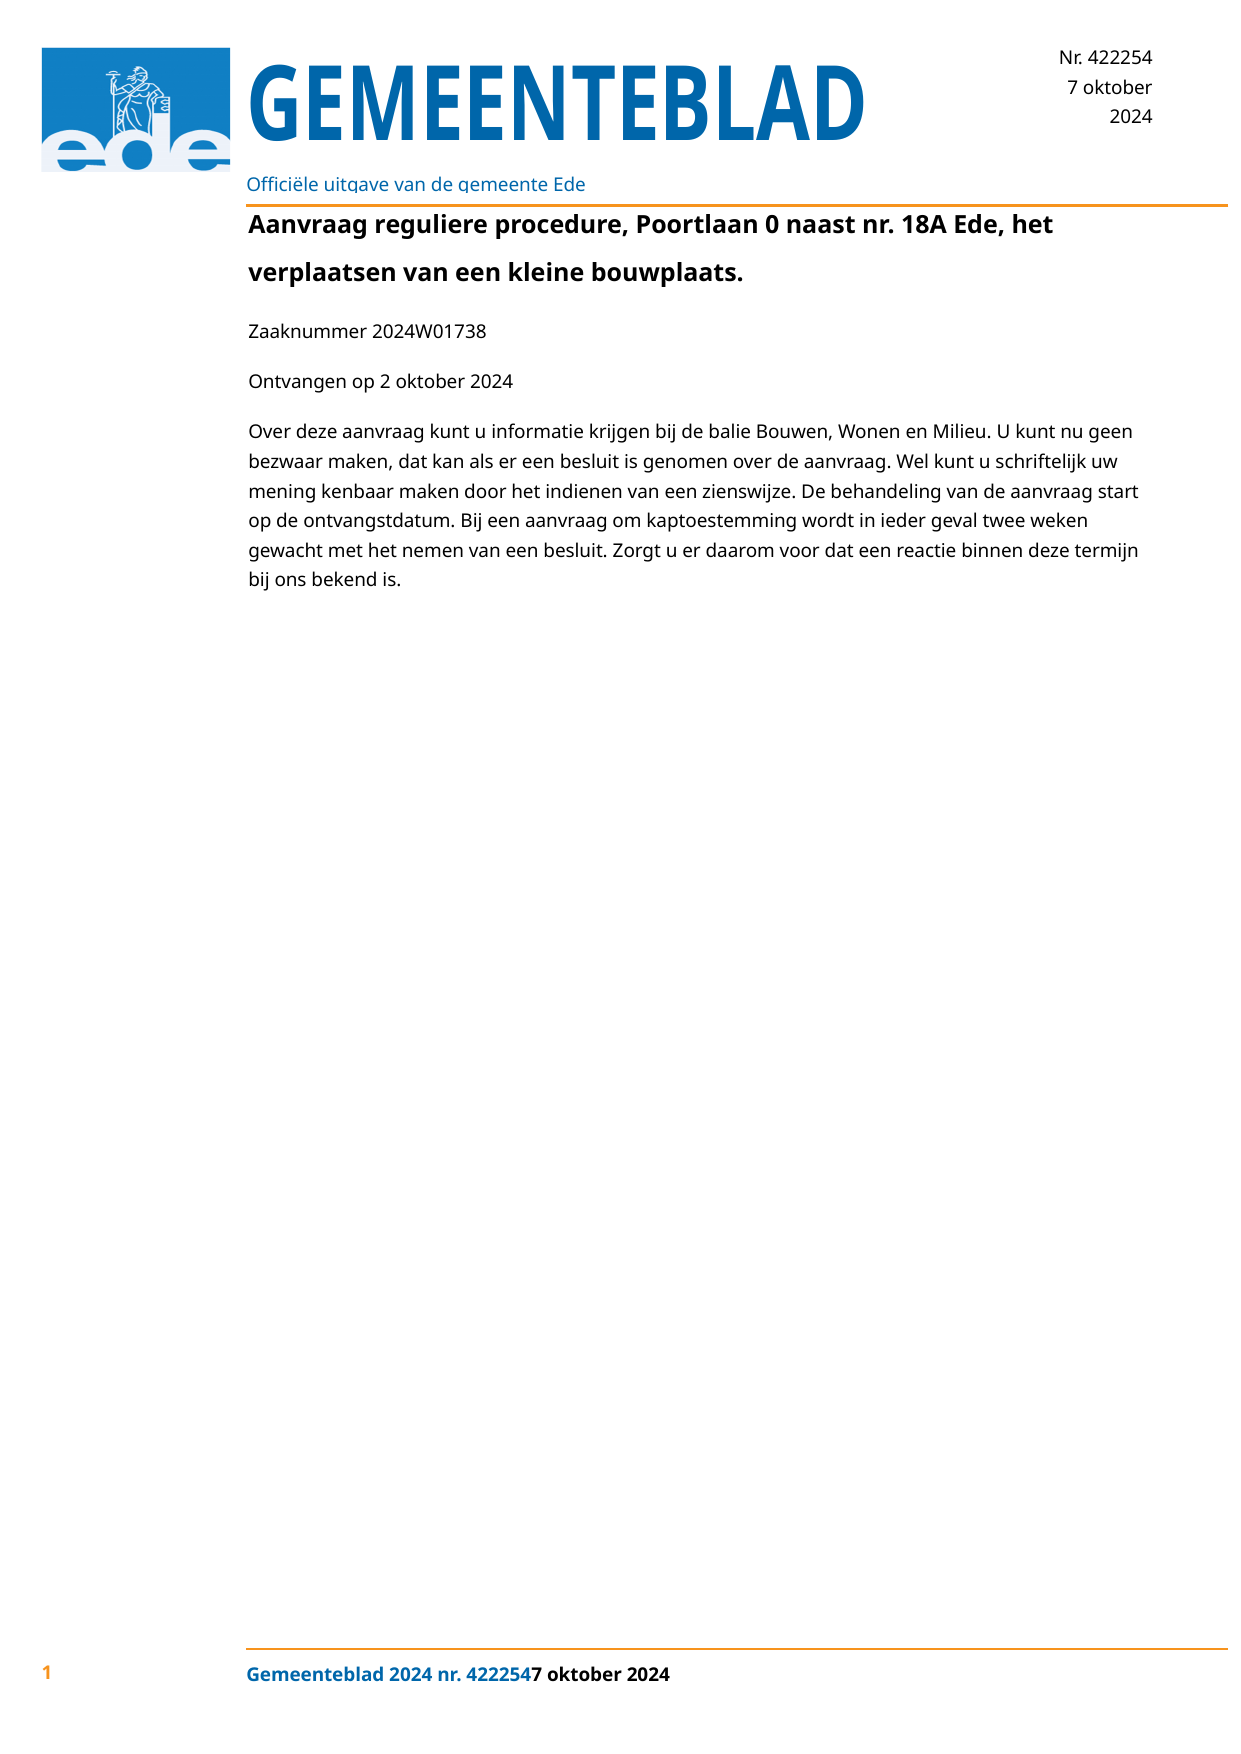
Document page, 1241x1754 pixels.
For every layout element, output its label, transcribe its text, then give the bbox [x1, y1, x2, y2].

text Aanvraag reguliere procedure, Poortlaan 0 naast nr. 18A Ede, het verplaatsen van een kleine bouwplaats. [248, 207, 1152, 288]
text Ontvangen op 2 oktober 2024 [248, 368, 1152, 394]
picture [41, 47, 231, 172]
text Over deze aanvraag kunt u informatie krijgen bij de balie Bouwen, Wonen en Milieu. U kunt nu geen bezwaar maken, dat kan als er een besluit is genomen over de aanvraag. Wel kunt u schriftelijk uw mening kenbaar maken door het indienen van een zienswijze. De behandeling van de aanvraag start op de ontvangstdatum. Bij een aanvraag om kaptoestemming wordt in ieder geval twee weken gewacht met het nemen van een besluit. Zorgt u er daarom voor dat een reactie binnen deze termijn bij ons bekend is. [248, 419, 1152, 592]
text Zaaknummer 2024W01738 [248, 318, 1152, 344]
